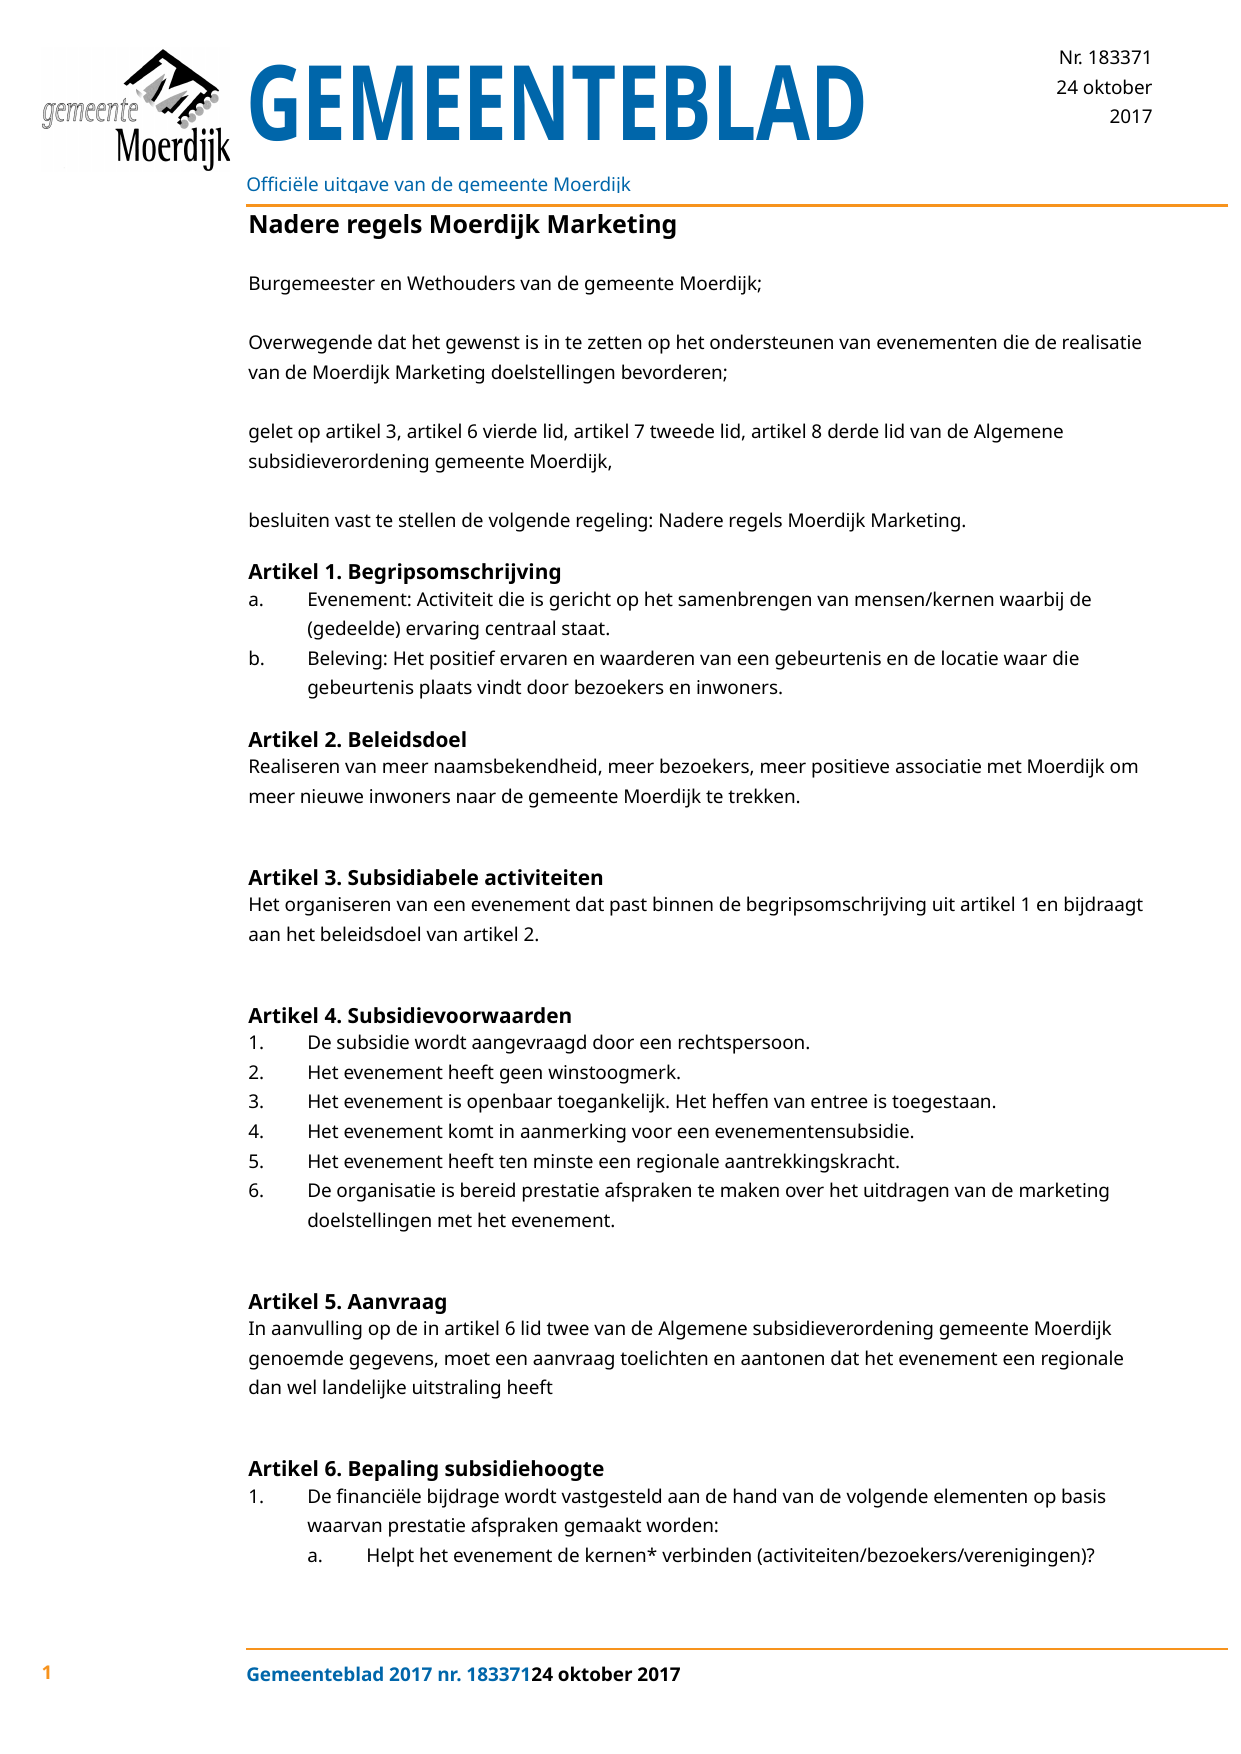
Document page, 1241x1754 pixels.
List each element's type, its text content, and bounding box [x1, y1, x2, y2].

text besluiten vast te stellen de volgende regeling: Nadere regels Moerdijk Marketing. [248, 507, 1152, 533]
text Het organiseren van een evenement dat past binnen de begripsomschrijving uit artikel 1 en bijdraagt aan het beleidsdoel van artikel 2. [248, 891, 1152, 947]
list Beleving: Het positief ervaren en waarderen van een gebeurtenis en de locatie waar die gebeurtenis plaats vindt door bezoekers en inwoners. [248, 645, 1152, 700]
text Burgemeester en Wethouders van de gemeente Moerdijk; [248, 270, 1152, 296]
picture [41, 47, 231, 172]
list Het evenement heeft geen winstoogmerk. [248, 1059, 1152, 1085]
list De financiële bijdrage wordt vastgesteld aan de hand van de volgende elementen op basis waarvan prestatie afspraken gemaakt worden: [248, 1483, 1152, 1538]
text Overwegende dat het gewenst is in te zetten op het ondersteunen van evenementen die de realisatie van de Moerdijk Marketing doelstellingen bevorderen; [248, 329, 1152, 385]
text gelet op artikel 3, artikel 6 vierde lid, artikel 7 tweede lid, artikel 8 derde lid van de Algemene subsidieverordening gemeente Moerdijk, [248, 418, 1152, 473]
list De subsidie wordt aangevraagd door een rechtspersoon. [248, 1029, 1152, 1055]
text Artikel 2. Beleidsdoel [248, 725, 1152, 753]
text Artikel 3. Subsidiabele activiteiten [248, 863, 1152, 891]
list Het evenement komt in aanmerking voor een evenementensubsidie. [248, 1118, 1152, 1144]
text Realiseren van meer naamsbekendheid, meer bezoekers, meer positieve associatie met Moerdijk om meer nieuwe inwoners naar de gemeente Moerdijk te trekken. [248, 753, 1152, 809]
list Evenement: Activiteit die is gericht op het samenbrengen van mensen/kernen waarbij de (gedeelde) ervaring centraal staat. [248, 586, 1152, 641]
list Helpt het evenement de kernen* verbinden (activiteiten/bezoekers/verenigingen)? [307, 1542, 1152, 1568]
text Artikel 6. Bepaling subsidiehoogte [248, 1454, 1152, 1483]
text Artikel 4. Subsidievoorwaarden [248, 1001, 1152, 1029]
list De organisatie is bereid prestatie afspraken te maken over het uitdragen van de marketing doelstellingen met het evenement. [248, 1177, 1152, 1233]
text Artikel 1. Begripsomschrijving [248, 557, 1152, 586]
list Het evenement heeft ten minste een regionale aantrekkingskracht. [248, 1148, 1152, 1173]
text In aanvulling op de in artikel 6 lid twee van de Algemene subsidieverordening gemeente Moerdijk genoemde gegevens, moet een aanvraag toelichten en aantonen dat het evenement een regionale dan wel landelijke uitstraling heeft [248, 1315, 1152, 1400]
text Nadere regels Moerdijk Marketing [248, 207, 1152, 241]
list Het evenement is openbaar toegankelijk. Het heffen van entree is toegestaan. [248, 1089, 1152, 1114]
text Artikel 5. Aanvraag [248, 1287, 1152, 1315]
